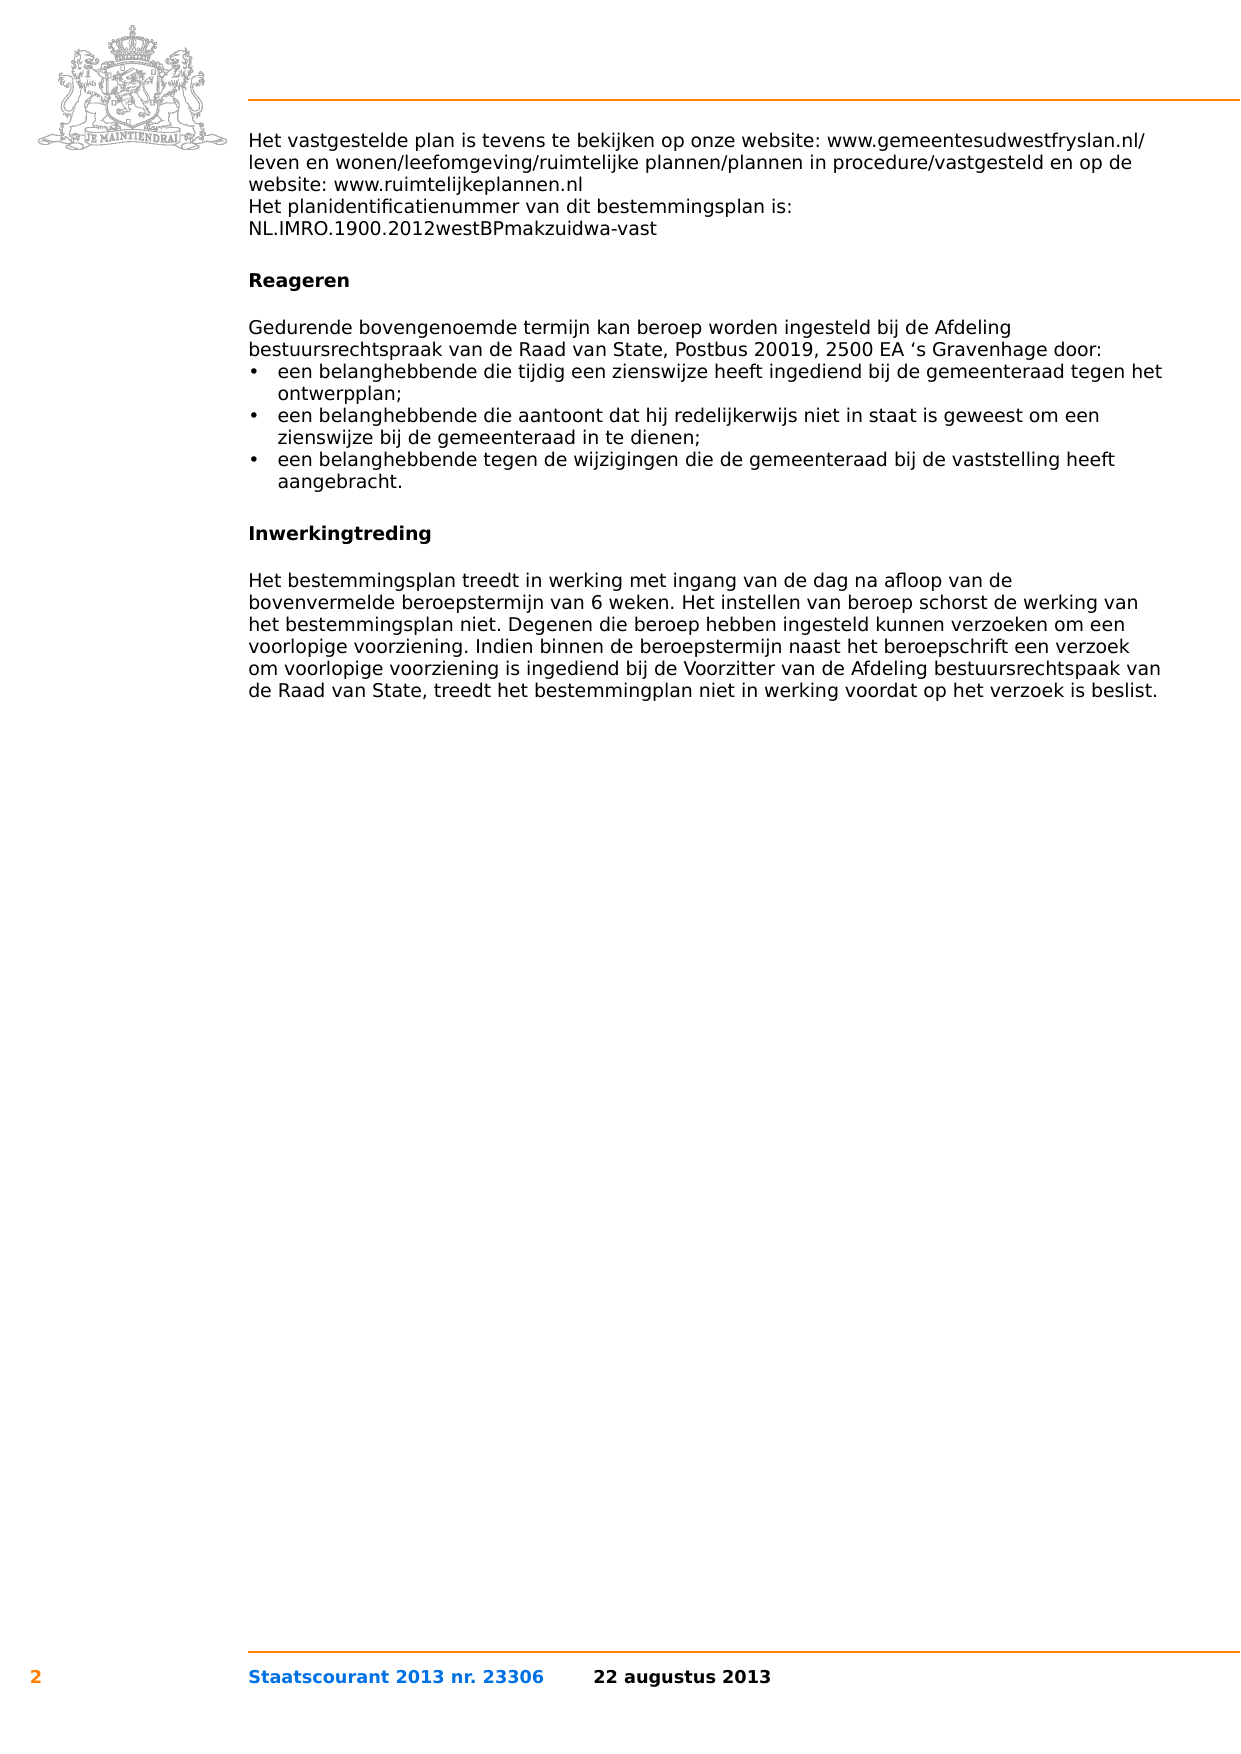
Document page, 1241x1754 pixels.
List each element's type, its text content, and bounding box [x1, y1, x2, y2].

text • een belanghebbende die aantoont dat hij redelijkerwijs niet in staat is geweest om een zienswijze bij de gemeenteraad in te dienen; [248, 405, 1163, 449]
text • een belanghebbende die tijdig een zienswijze heeft ingediend bij de gemeenteraad tegen het ontwerpplan; [248, 361, 1163, 405]
text Het planidentificatienummer van dit bestemmingsplan is: NL.IMRO.1900.2012westBPmakzuidwa-vast [248, 196, 1163, 240]
text Het vastgestelde plan is tevens te bekijken op onze website: www.gemeentesudwestfryslan.nl/ leven en wonen/leefomgeving/ruimtelijke plannen/plannen in procedure/vastgesteld en op de website: www.ruimtelijkeplannen.nl [248, 130, 1163, 196]
subtitle Inwerkingtreding [248, 523, 1163, 544]
text Het bestemmingsplan treedt in werking met ingang van de dag na afloop van de bovenvermelde beroepstermijn van 6 weken. Het instellen van beroep schorst de werking van het bestemmingsplan niet. Degenen die beroep hebben ingesteld kunnen verzoeken om een voorlopige voorziening. Indien binnen de beroepstermijn naast het beroepschrift een verzoek om voorlopige voorziening is ingediend bij de Voorzitter van de Afdeling bestuursrechtspaak van de Raad van State, treedt het bestemmingplan niet in werking voordat op het verzoek is beslist. [248, 569, 1163, 701]
text • een belanghebbende tegen de wijzigingen die de gemeenteraad bij de vaststelling heeft aangebracht. [248, 449, 1163, 493]
picture [38, 25, 227, 150]
text Gedurende bovengenoemde termijn kan beroep worden ingesteld bij de Afdeling bestuursrechtspraak van de Raad van State, Postbus 20019, 2500 EA ‘s Gravenhage door: [248, 317, 1163, 361]
subtitle Reageren [248, 270, 1163, 292]
